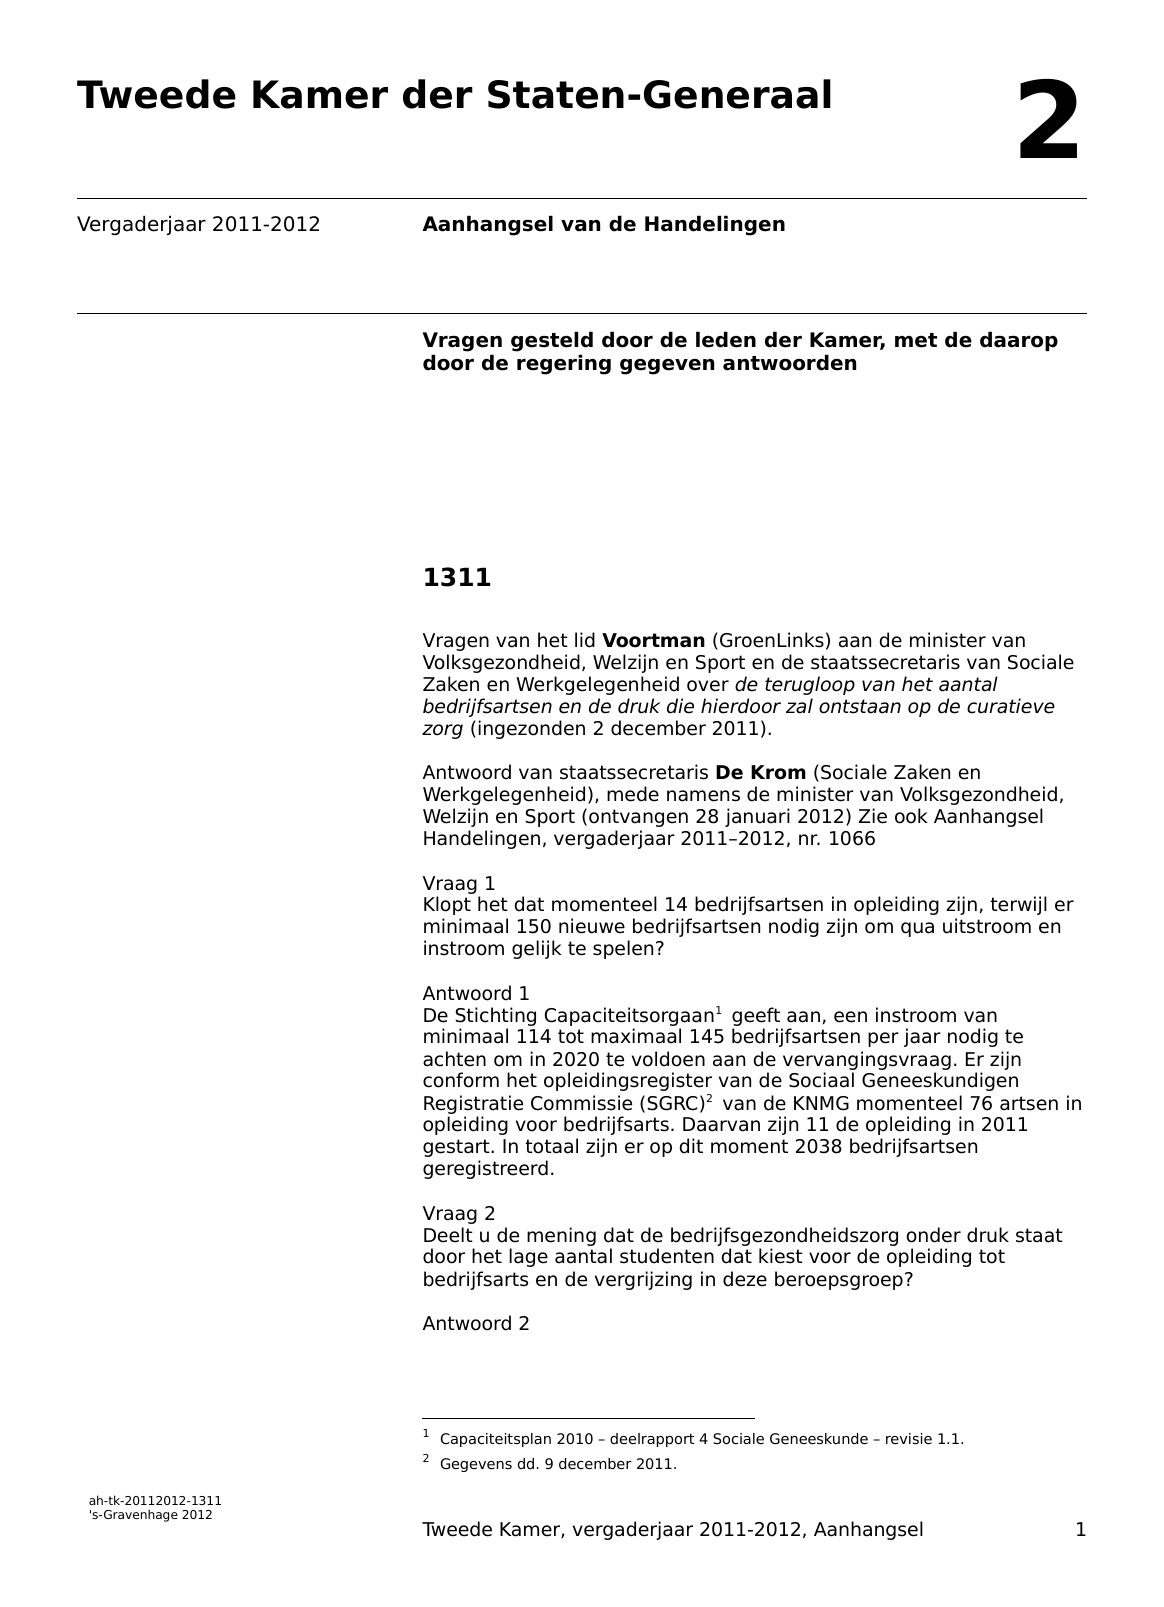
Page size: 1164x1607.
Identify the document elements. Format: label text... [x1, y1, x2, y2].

text 1311 [422, 563, 1087, 592]
text ah-tk-20112012-1311 [88, 1494, 323, 1508]
table_cell Vergaderjaar 2011-2012 [77, 199, 422, 313]
text Klopt het dat momenteel 14 bedrijfsartsen in opleiding zijn, terwijl er minimaal 150 nieuwe bedrijfsartsen nodig zijn om qua uitstroom en instroom gelijk te spelen? [422, 894, 1087, 960]
text Vragen van het lid Voortman (GroenLinks) aan de minister van Volksgezondheid, Welzijn en Sport en de staatssecretaris van Sociale Zaken en Werkgelegenheid over de terugloop van het aantal bedrijfsartsen en de druk die hierdoor zal ontstaan op de curatieve zorg (ingezonden 2 december 2011). [422, 630, 1087, 740]
text Capaciteitsplan 2010 – deelrapport 4 Sociale Geneeskunde – revisie 1.1. [422, 1427, 1087, 1449]
text Vraag 1 [422, 872, 1087, 894]
text Antwoord 1 [422, 982, 1087, 1004]
text 's-Gravenhage 2012 [88, 1508, 323, 1522]
text Antwoord van staatssecretaris De Krom (Sociale Zaken en Werkgelegenheid), mede namens de minister van Volksgezondheid, Welzijn en Sport (ontvangen 28 januari 2012) Zie ook Aanhangsel Handelingen, vergaderjaar 2011–2012, nr. 1066 [422, 762, 1087, 850]
text Deelt u de mening dat de bedrijfsgezondheidszorg onder druk staat door het lage aantal studenten dat kiest voor de opleiding tot bedrijfsarts en de vergrijzing in deze beroepsgroep? [422, 1224, 1087, 1290]
table_cell Vragen gesteld door de leden der Kamer, met de daarop door de regering gegeven antwoorden [422, 314, 1087, 375]
text Gegevens dd. 9 december 2011. [422, 1452, 1087, 1474]
text Antwoord 2 [422, 1313, 1087, 1334]
table_header Tweede Kamer der Staten-Generaal [77, 59, 886, 198]
text Vraag 2 [422, 1202, 1087, 1224]
text De Stichting Capaciteitsorgaan geeft aan, een instroom van minimaal 114 tot maximaal 145 bedrijfsartsen per jaar nodig te achten om in 2020 te voldoen aan de vervangingsvraag. Er zijn conform het opleidingsregister van de Sociaal Geneeskundigen Registratie Commissie (SGRC) van de KNMG momenteel 76 artsen in opleiding voor bedrijfsarts. Daarvan zijn 11 de opleiding in 2011 gestart. In totaal zijn er op dit moment 2038 bedrijfsartsen geregistreerd. [422, 1004, 1087, 1180]
table_header 2 [886, 59, 1087, 198]
table_cell [77, 314, 422, 375]
table_cell Aanhangsel van de Handelingen [422, 199, 1087, 313]
